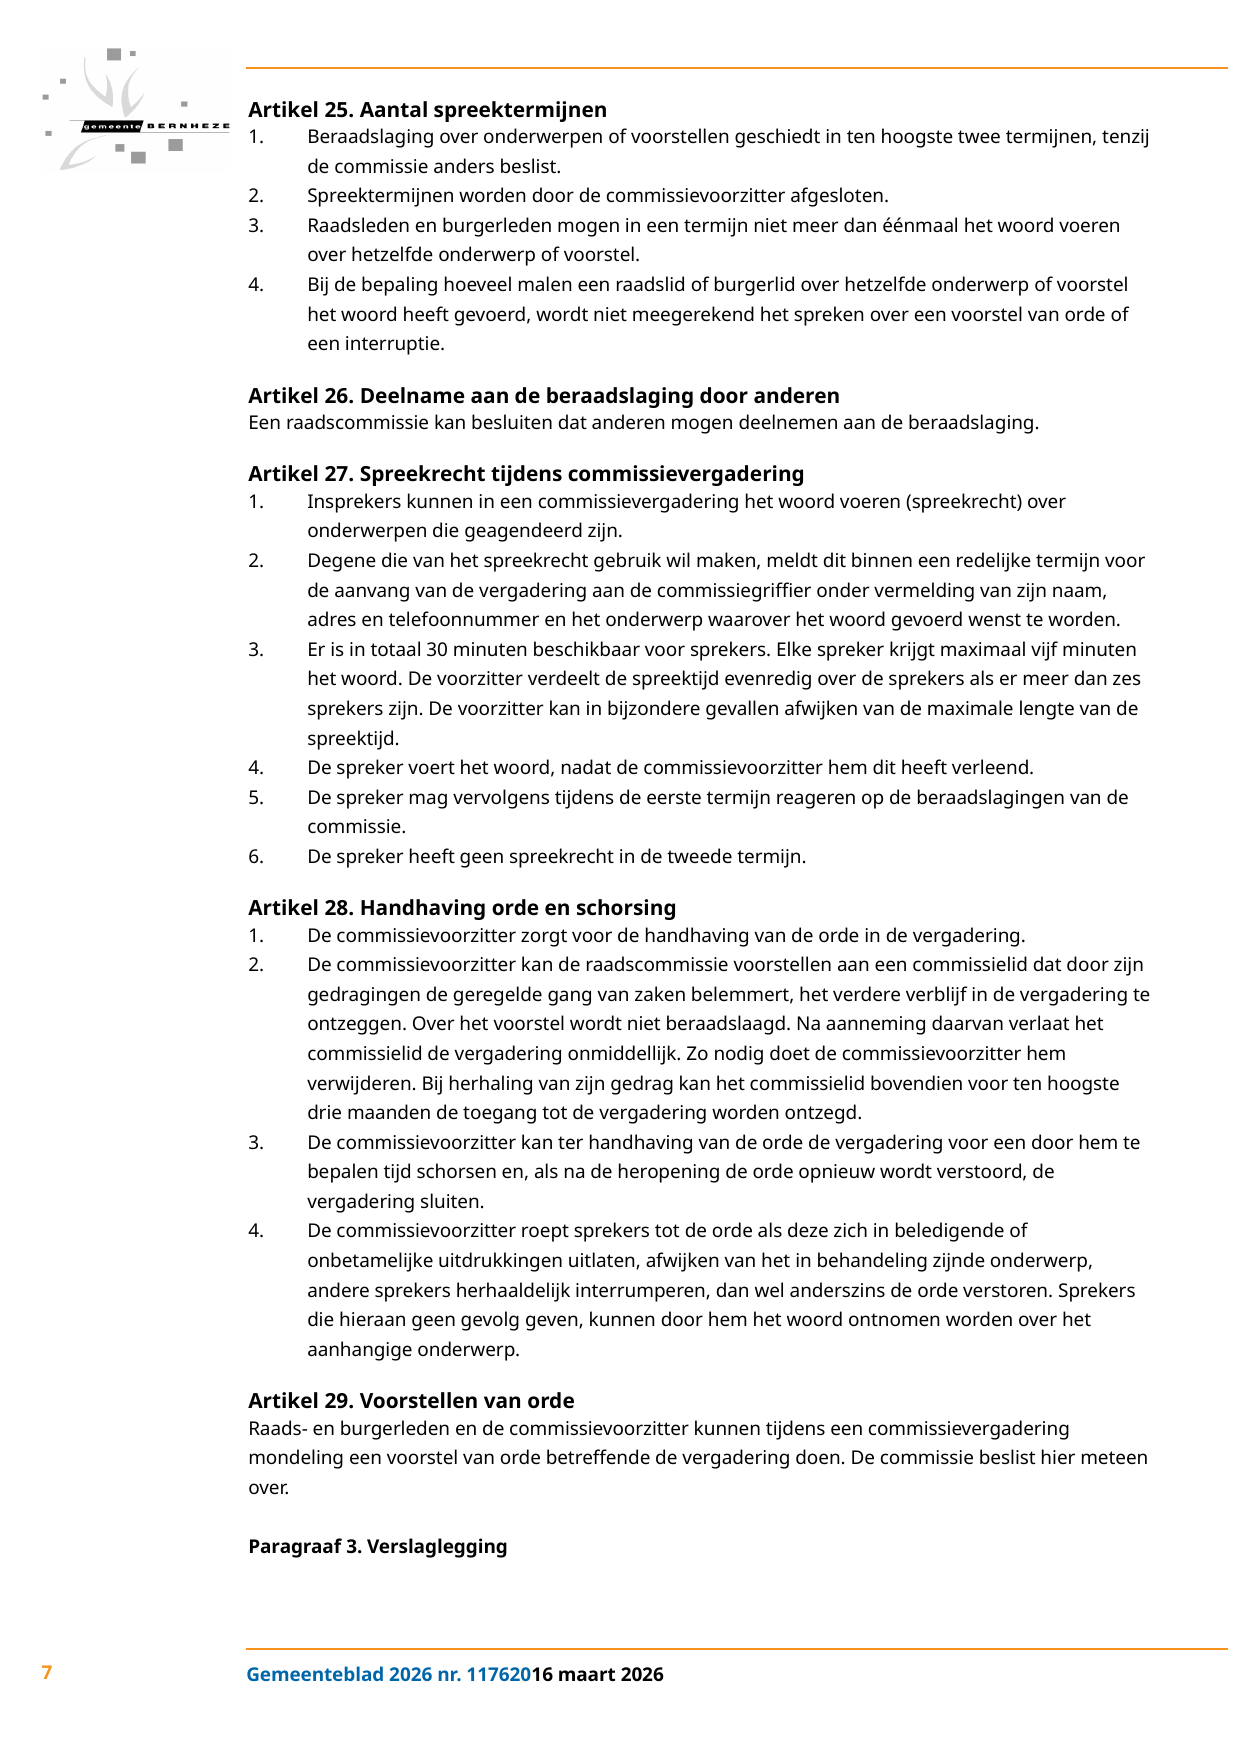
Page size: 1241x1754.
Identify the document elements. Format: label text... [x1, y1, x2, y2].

list De spreker mag vervolgens tijdens de eerste termijn reageren op de beraadslagingen van de commissie. [248, 784, 1152, 839]
text Artikel 29. Voorstellen van orde [248, 1386, 1152, 1415]
text Artikel 27. Spreekrecht tijdens commissievergadering [248, 459, 1152, 488]
text Een raadscommissie kan besluiten dat anderen mogen deelnemen aan de beraadslaging. [248, 409, 1152, 435]
list Raadsleden en burgerleden mogen in een termijn niet meer dan éénmaal het woord voeren over hetzelfde onderwerp of voorstel. [248, 212, 1152, 267]
text Artikel 25. Aantal spreektermijnen [248, 95, 1152, 123]
list De commissievoorzitter zorgt voor de handhaving van de orde in de vergadering. [248, 922, 1152, 948]
list Beraadslaging over onderwerpen of voorstellen geschiedt in ten hoogste twee termijnen, tenzij de commissie anders beslist. [248, 123, 1152, 178]
picture [41, 47, 231, 172]
text Artikel 28. Handhaving orde en schorsing [248, 893, 1152, 922]
list Er is in totaal 30 minuten beschikbaar voor sprekers. Elke spreker krijgt maximaal vijf minuten het woord. De voorzitter verdeelt de spreektijd evenredig over de sprekers als er meer dan zes sprekers zijn. De voorzitter kan in bijzondere gevallen afwijken van de maximale lengte van de spreektijd. [248, 636, 1152, 750]
list Degene die van het spreekrecht gebruik wil maken, meldt dit binnen een redelijke termijn voor de aanvang van de vergadering aan de commissiegriffier onder vermelding van zijn naam, adres en telefoonnummer en het onderwerp waarover het woord gevoerd wenst te worden. [248, 547, 1152, 632]
list De spreker voert het woord, nadat de commissievoorzitter hem dit heeft verleend. [248, 754, 1152, 780]
list De commissievoorzitter kan de raadscommissie voorstellen aan een commissielid dat door zijn gedragingen de geregelde gang van zaken belemmert, het verdere verblijf in de vergadering te ontzeggen. Over het voorstel wordt niet beraadslaagd. Na aanneming daarvan verlaat het commissielid de vergadering onmiddellijk. Zo nodig doet de commissievoorzitter hem verwijderen. Bij herhaling van zijn gedrag kan het commissielid bovendien voor ten hoogste drie maanden de toegang tot de vergadering worden ontzegd. [248, 951, 1152, 1125]
list Spreektermijnen worden door de commissievoorzitter afgesloten. [248, 182, 1152, 208]
list Bij de bepaling hoeveel malen een raadslid of burgerlid over hetzelfde onderwerp of voorstel het woord heeft gevoerd, wordt niet meegerekend het spreken over een voorstel van orde of een interruptie. [248, 271, 1152, 356]
text Artikel 26. Deelname aan de beraadslaging door anderen [248, 381, 1152, 409]
text Raads- en burgerleden en de commissievoorzitter kunnen tijdens een commissievergadering mondeling een voorstel van orde betreffende de vergadering doen. De commissie beslist hier meteen over. [248, 1415, 1152, 1500]
text Paragraaf 3. Verslaglegging [248, 1533, 1152, 1559]
list De spreker heeft geen spreekrecht in de tweede termijn. [248, 843, 1152, 869]
list De commissievoorzitter roept sprekers tot de orde als deze zich in beledigende of onbetamelijke uitdrukkingen uitlaten, afwijken van het in behandeling zijnde onderwerp, andere sprekers herhaaldelijk interrumperen, dan wel anderszins de orde verstoren. Sprekers die hieraan geen gevolg geven, kunnen door hem het woord ontnomen worden over het aanhangige onderwerp. [248, 1218, 1152, 1362]
list Insprekers kunnen in een commissievergadering het woord voeren (spreekrecht) over onderwerpen die geagendeerd zijn. [248, 488, 1152, 543]
list De commissievoorzitter kan ter handhaving van de orde de vergadering voor een door hem te bepalen tijd schorsen en, als na de heropening de orde opnieuw wordt verstoord, de vergadering sluiten. [248, 1129, 1152, 1214]
